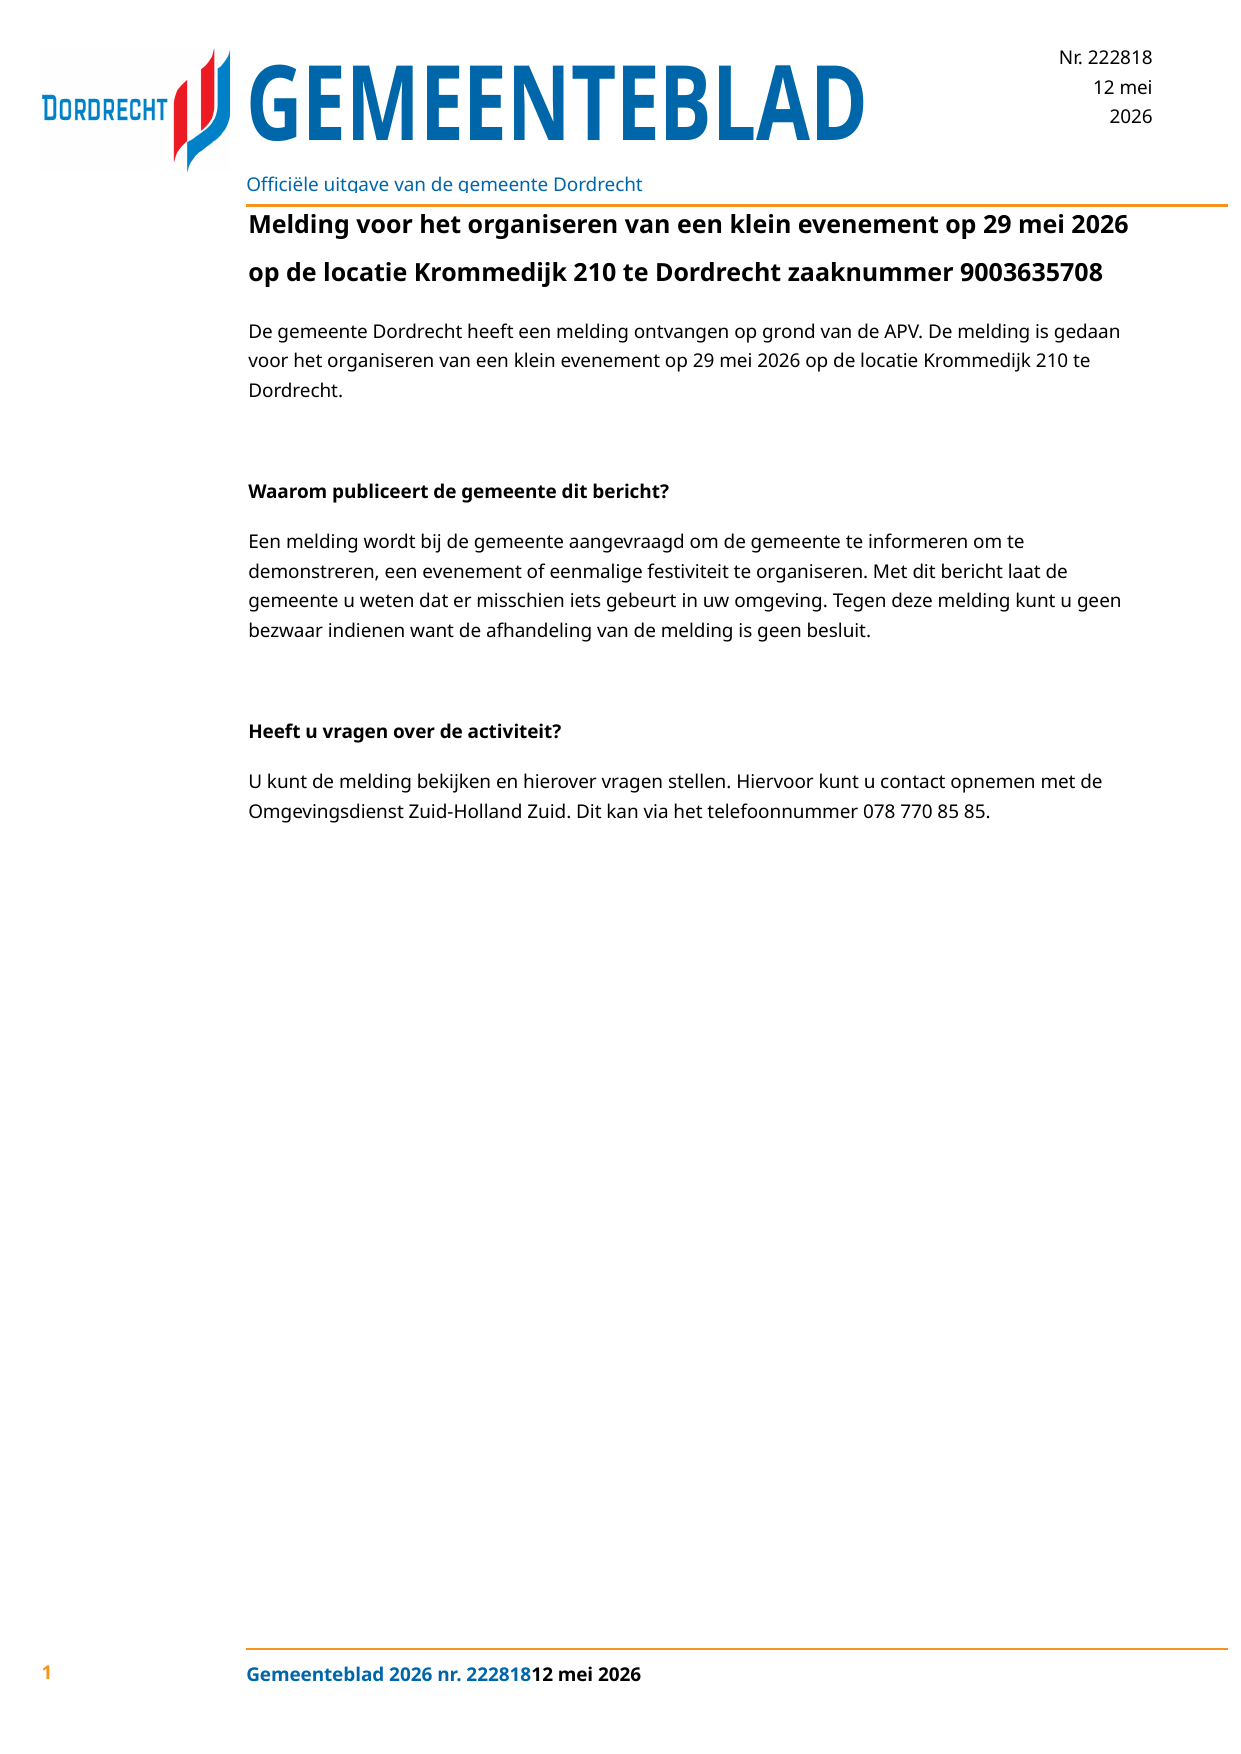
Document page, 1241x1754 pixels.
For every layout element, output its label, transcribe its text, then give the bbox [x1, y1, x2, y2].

text U kunt de melding bekijken en hierover vragen stellen. Hiervoor kunt u contact opnemen met de Omgevingsdienst Zuid-Holland Zuid. Dit kan via het telefoonnummer 078 770 85 85. [248, 768, 1152, 824]
text Waarom publiceert de gemeente dit bericht? [248, 478, 1152, 504]
text De gemeente Dordrecht heeft een melding ontvangen op grond van de APV. De melding is gedaan voor het organiseren van een klein evenement op 29 mei 2026 op de locatie Krommedijk 210 te Dordrecht. [248, 318, 1152, 403]
text Melding voor het organiseren van een klein evenement op 29 mei 2026 op de locatie Krommedijk 210 te Dordrecht zaaknummer 9003635708 [248, 207, 1152, 288]
text Heeft u vragen over de activiteit? [248, 718, 1152, 744]
text Een melding wordt bij de gemeente aangevraagd om de gemeente te informeren om te demonstreren, een evenement of eenmalige festiviteit te organiseren. Met dit bericht laat de gemeente u weten dat er misschien iets gebeurt in uw omgeving. Tegen deze melding kunt u geen bezwaar indienen want de afhandeling van de melding is geen besluit. [248, 528, 1152, 643]
picture [41, 47, 231, 172]
